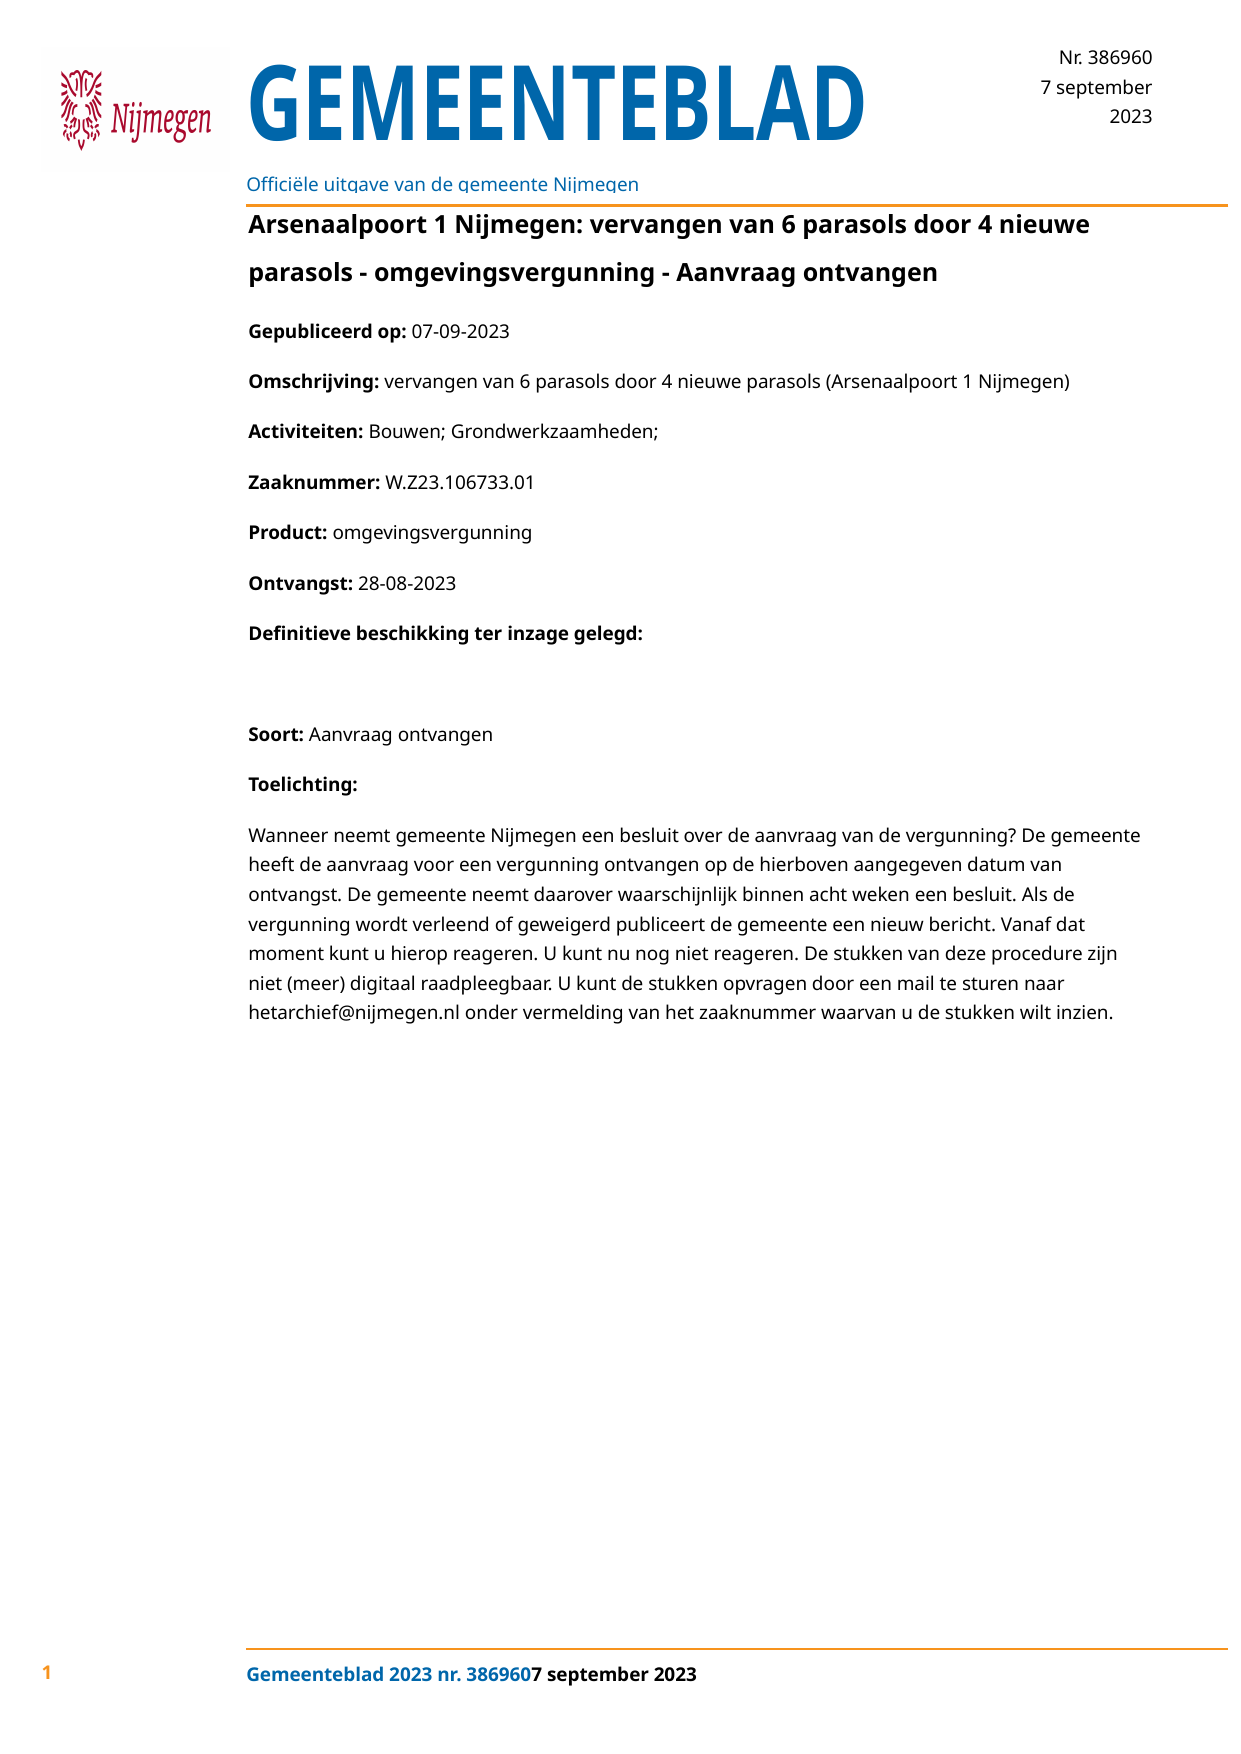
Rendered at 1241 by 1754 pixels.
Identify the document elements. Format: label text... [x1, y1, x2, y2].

text Arsenaalpoort 1 Nijmegen: vervangen van 6 parasols door 4 nieuwe parasols - omgevingsvergunning - Aanvraag ontvangen [248, 207, 1152, 288]
text Zaaknummer: W.Z23.106733.01 [248, 469, 1152, 495]
text Ontvangst: 28-08-2023 [248, 570, 1152, 596]
text Definitieve beschikking ter inzage gelegd: [248, 620, 1152, 646]
text Activiteiten: Bouwen; Grondwerkzaamheden; [248, 419, 1152, 444]
picture [41, 47, 231, 172]
text Soort: Aanvraag ontvangen [248, 721, 1152, 747]
text Toelichting: [248, 772, 1152, 797]
text Wanneer neemt gemeente Nijmegen een besluit over de aanvraag van de vergunning? De gemeente heeft de aanvraag voor een vergunning ontvangen op de hierboven aangegeven datum van ontvangst. De gemeente neemt daarover waarschijnlijk binnen acht weken een besluit. Als de vergunning wordt verleend of geweigerd publiceert de gemeente een nieuw bericht. Vanaf dat moment kunt u hierop reageren. U kunt nu nog niet reageren. De stukken van deze procedure zijn niet (meer) digitaal raadpleegbaar. U kunt de stukken opvragen door een mail te sturen naar hetarchief@nijmegen.nl onder vermelding van het zaaknummer waarvan u de stukken wilt inzien. [248, 822, 1152, 1025]
text Product: omgevingsvergunning [248, 519, 1152, 545]
text Omschrijving: vervangen van 6 parasols door 4 nieuwe parasols (Arsenaalpoort 1 Nijmegen) [248, 368, 1152, 394]
text Gepubliceerd op: 07-09-2023 [248, 318, 1152, 344]
